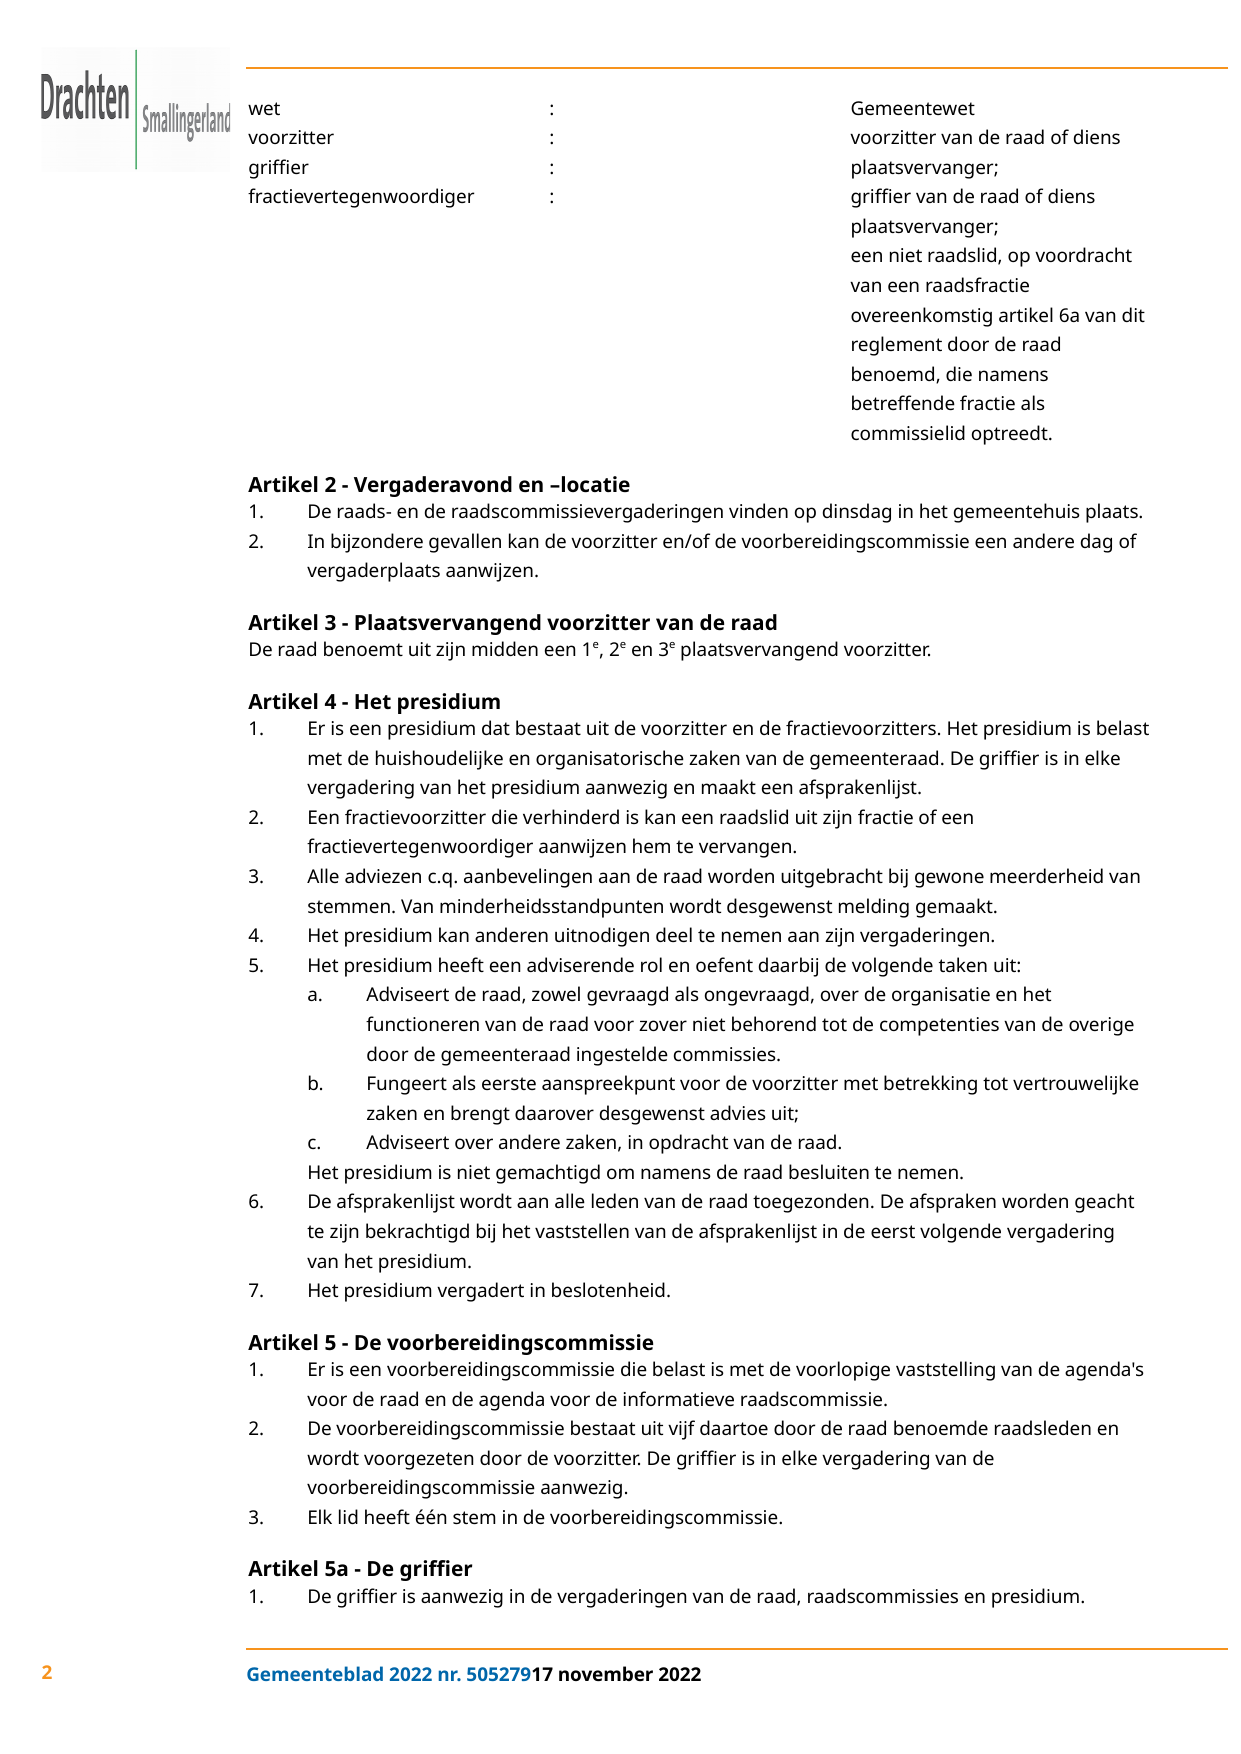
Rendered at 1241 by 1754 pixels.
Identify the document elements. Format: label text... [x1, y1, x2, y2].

list De voorbereidingscommissie bestaat uit vijf daartoe door de raad benoemde raadsleden en wordt voorgezeten door de voorzitter. De griffier is in elke vergadering van de voorbereidingscommissie aanwezig. [248, 1415, 1152, 1500]
list Alle adviezen c.q. aanbevelingen aan de raad worden uitgebracht bij gewone meerderheid van stemmen. Van minderheidsstandpunten wordt desgewenst melding gemaakt. [248, 863, 1152, 918]
list Een fractievoorzitter die verhinderd is kan een raadslid uit zijn fractie of een fractievertegenwoordiger aanwijzen hem te vervangen. [248, 804, 1152, 859]
list Het presidium vergadert in beslotenheid. [248, 1277, 1152, 1303]
text Artikel 5 - De voorbereidingscommissie [248, 1328, 1152, 1356]
text Artikel 5a - De griffier [248, 1554, 1152, 1583]
table_cell wet voorzitter griffier fractievertegenwoordiger [248, 95, 549, 446]
list Adviseert over andere zaken, in opdracht van de raad. [307, 1129, 1152, 1155]
list De raads- en de raadscommissievergaderingen vinden op dinsdag in het gemeentehuis plaats. [248, 498, 1152, 524]
table_cell Gemeentewet voorzitter van de raad of diens plaatsvervanger; griffier van de raad of diens plaatsvervanger; een niet raadslid, op voordracht van een raadsfractie overeenkomstig artikel 6a van dit reglement door de raad benoemd, die namens betreffende fractie als commissielid optreedt. [850, 95, 1152, 446]
text Artikel 3 - Plaatsvervangend voorzitter van de raad [248, 608, 1152, 636]
list Het presidium kan anderen uitnodigen deel te nemen aan zijn vergaderingen. [248, 922, 1152, 948]
table_cell : : : : [549, 95, 850, 446]
list In bijzondere gevallen kan de voorzitter en/of de voorbereidingscommissie een andere dag of vergaderplaats aanwijzen. [248, 528, 1152, 583]
list Adviseert de raad, zowel gevraagd als ongevraagd, over de organisatie en het functioneren van de raad voor zover niet behorend tot de competenties van de overige door de gemeenteraad ingestelde commissies. [307, 982, 1152, 1066]
text Artikel 2 - Vergaderavond en –locatie [248, 470, 1152, 498]
list Elk lid heeft één stem in de voorbereidingscommissie. [248, 1504, 1152, 1530]
picture [41, 47, 231, 172]
list Er is een voorbereidingscommissie die belast is met de voorlopige vaststelling van de agenda's voor de raad en de agenda voor de informatieve raadscommissie. [248, 1356, 1152, 1412]
text Artikel 4 - Het presidium [248, 687, 1152, 715]
list Fungeert als eerste aanspreekpunt voor de voorzitter met betrekking tot vertrouwelijke zaken en brengt daarover desgewenst advies uit; [307, 1070, 1152, 1126]
text De raad benoemt uit zijn midden een 1e, 2e en 3e plaatsvervangend voorzitter. [248, 636, 1152, 662]
list Het presidium heeft een adviserende rol en oefent daarbij de volgende taken uit: [248, 952, 1152, 978]
list Er is een presidium dat bestaat uit de voorzitter en de fractievoorzitters. Het presidium is belast met de huishoudelijke en organisatorische zaken van de gemeenteraad. De griffier is in elke vergadering van het presidium aanwezig en maakt een afsprakenlijst. [248, 715, 1152, 800]
list De afsprakenlijst wordt aan alle leden van de raad toegezonden. De afspraken worden geacht te zijn bekrachtigd bij het vaststellen van de afsprakenlijst in de eerst volgende vergadering van het presidium. [248, 1189, 1152, 1273]
list Het presidium is niet gemachtigd om namens de raad besluiten te nemen. [248, 1159, 1152, 1185]
list De griffier is aanwezig in de vergaderingen van de raad, raadscommissies en presidium. [248, 1583, 1152, 1609]
